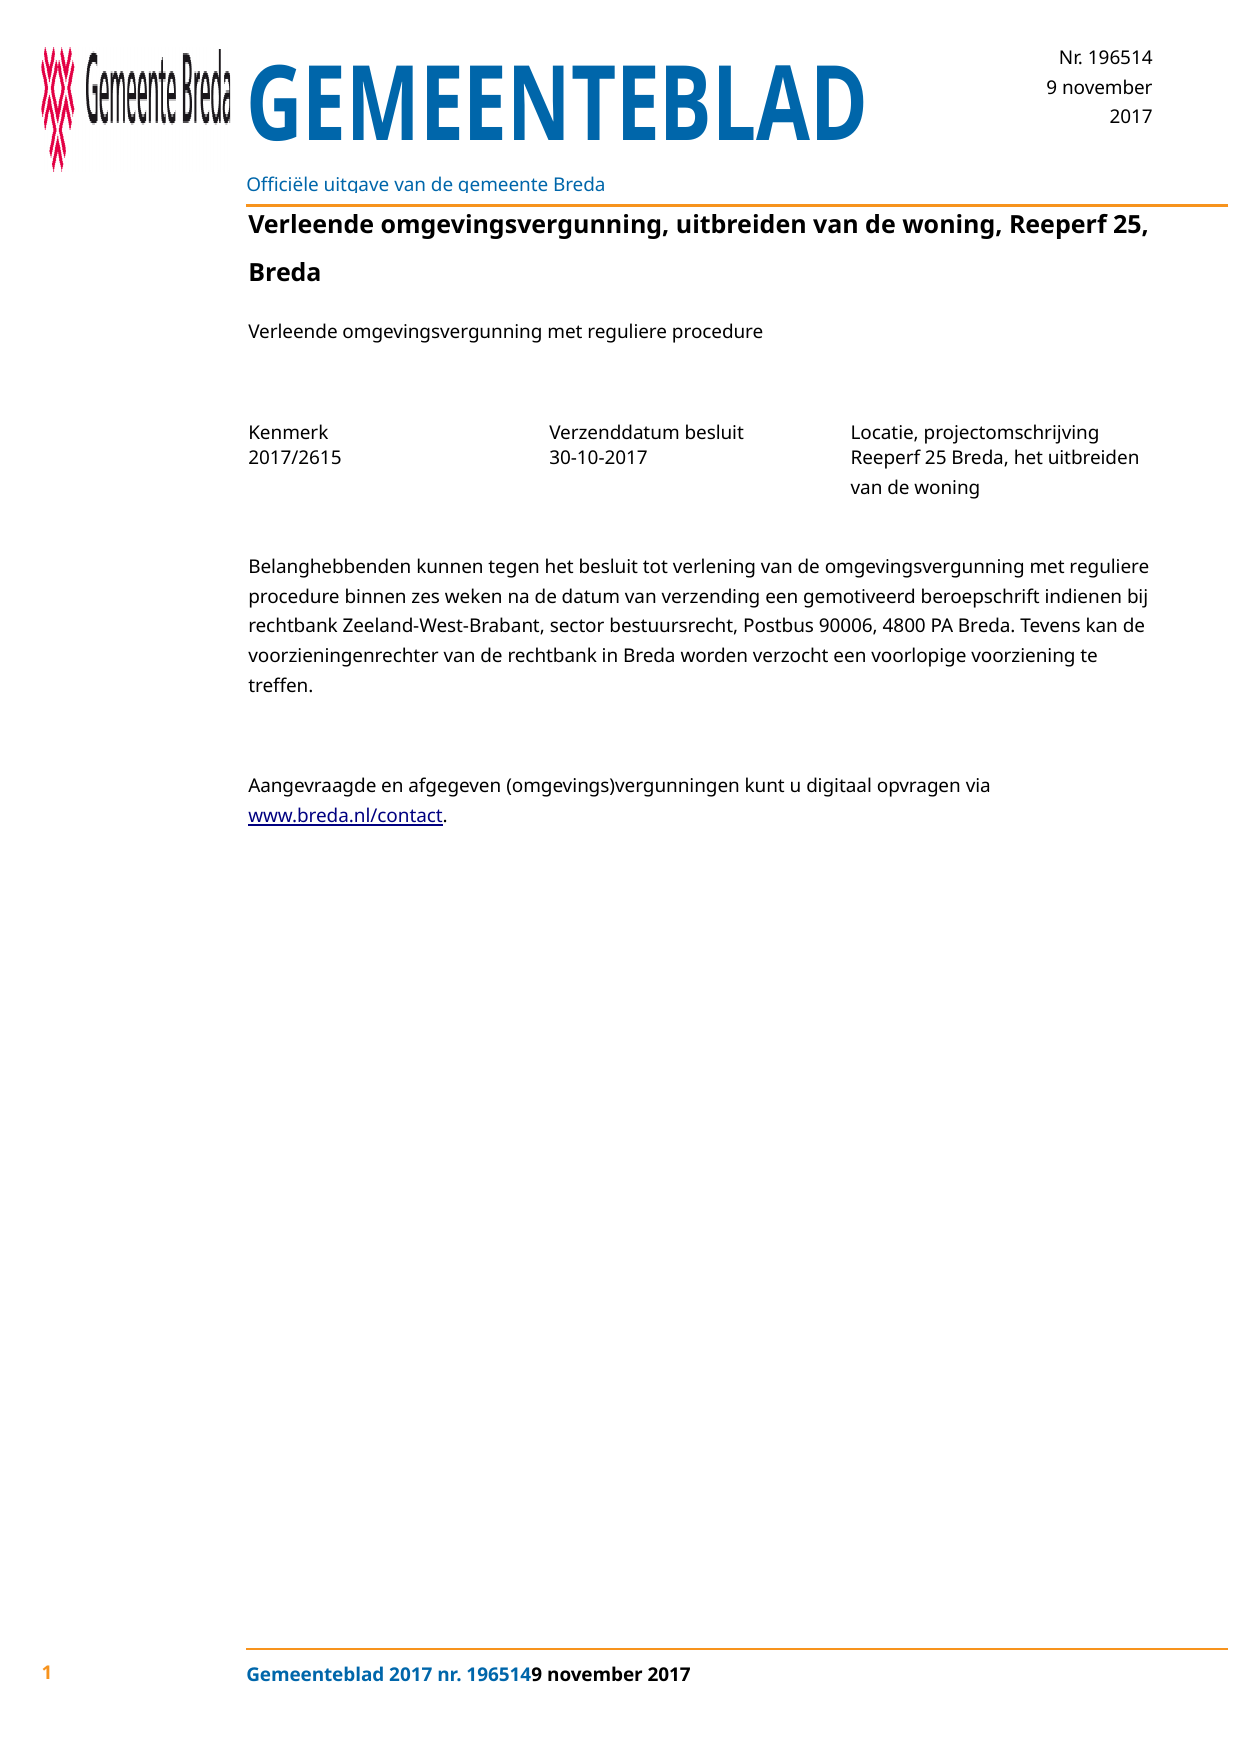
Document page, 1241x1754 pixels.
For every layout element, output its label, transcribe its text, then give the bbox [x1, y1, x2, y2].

text Belanghebbenden kunnen tegen het besluit tot verlening van de omgevingsvergunning met reguliere procedure binnen zes weken na de datum van verzending een gemotiveerd beroepschrift indienen bij rechtbank Zeeland-West-Brabant, sector bestuursrecht, Postbus 90006, 4800 PA Breda. Tevens kan de voorzieningenrechter van de rechtbank in Breda worden verzocht een voorlopige voorziening te treffen. [248, 553, 1152, 698]
text Verleende omgevingsvergunning met reguliere procedure [248, 318, 1152, 344]
table_cell Reeperf 25 Breda, het uitbreiden van de woning [850, 445, 1152, 500]
text Aangevraagde en afgegeven (omgevings)vergunningen kunt u digitaal opvragen via www.breda.nl/contact. [248, 773, 1152, 828]
picture [41, 47, 231, 172]
table_header Locatie, projectomschrijving [850, 419, 1152, 444]
table_header Verzenddatum besluit [549, 419, 850, 444]
table_cell 2017/2615 [248, 445, 549, 500]
table_header Kenmerk [248, 419, 549, 444]
text Verleende omgevingsvergunning, uitbreiden van de woning, Reeperf 25, Breda [248, 207, 1152, 288]
table_cell 30-10-2017 [549, 445, 850, 500]
